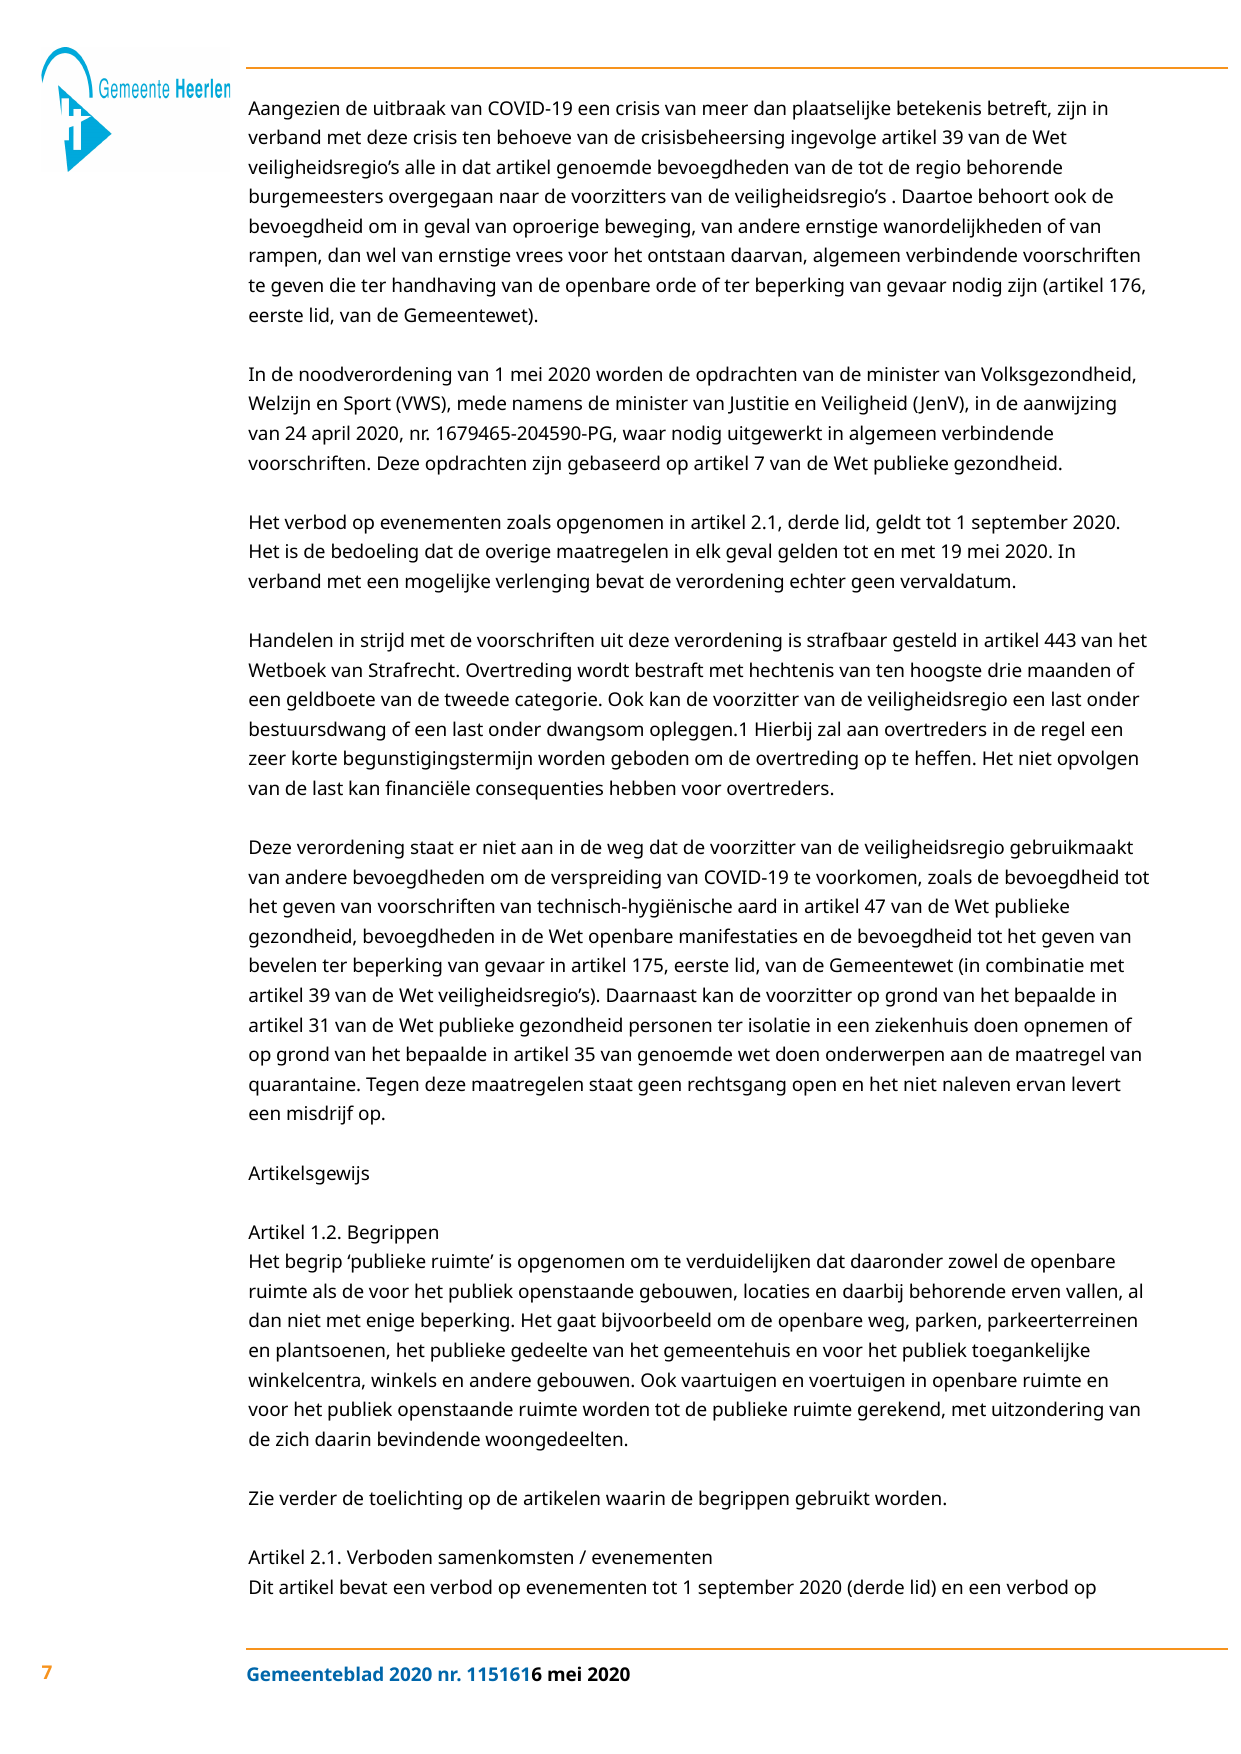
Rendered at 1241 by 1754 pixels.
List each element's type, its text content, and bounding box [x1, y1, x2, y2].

text Het begrip ‘publieke ruimte’ is opgenomen om te verduidelijken dat daaronder zowel de openbare ruimte als de voor het publiek openstaande gebouwen, locaties en daarbij behorende erven vallen, al dan niet met enige beperking. Het gaat bijvoorbeeld om de openbare weg, parken, parkeerterreinen en plantsoenen, het publieke gedeelte van het gemeentehuis en voor het publiek toegankelijke winkelcentra, winkels en andere gebouwen. Ook vaartuigen en voertuigen in openbare ruimte en voor het publiek openstaande ruimte worden tot de publieke ruimte gerekend, met uitzondering van de zich daarin bevindende woongedeelten. [248, 1248, 1152, 1452]
text Aangezien de uitbraak van COVID-19 een crisis van meer dan plaatselijke betekenis betreft, zijn in verband met deze crisis ten behoeve van de crisisbeheersing ingevolge artikel 39 van de Wet veiligheidsregio’s alle in dat artikel genoemde bevoegdheden van de tot de regio behorende burgemeesters overgegaan naar de voorzitters van de veiligheidsregio’s . Daartoe behoort ook de bevoegdheid om in geval van oproerige beweging, van andere ernstige wanordelijkheden of van rampen, dan wel van ernstige vrees voor het ontstaan daarvan, algemeen verbindende voorschriften te geven die ter handhaving van de openbare orde of ter beperking van gevaar nodig zijn (artikel 176, eerste lid, van de Gemeentewet). [248, 95, 1152, 328]
text Dit artikel bevat een verbod op evenementen tot 1 september 2020 (derde lid) en een verbod op [248, 1574, 1152, 1600]
text Artikel 2.1. Verboden samenkomsten / evenementen [248, 1544, 1152, 1570]
text Artikel 1.2. Begrippen [248, 1219, 1152, 1245]
picture [41, 47, 59, 70]
text In de noodverordening van 1 mei 2020 worden de opdrachten van de minister van Volksgezondheid, Welzijn en Sport (VWS), mede namens de minister van Justitie en Veiligheid (JenV), in de aanwijzing van 24 april 2020, nr. 1679465-204590-PG, waar nodig uitgewerkt in algemeen verbindende voorschriften. Deze opdrachten zijn gebaseerd op artikel 7 van de Wet publieke gezondheid. [248, 361, 1152, 476]
text Handelen in strijd met de voorschriften uit deze verordening is strafbaar gesteld in artikel 443 van het Wetboek van Strafrecht. Overtreding wordt bestraft met hechtenis van ten hoogste drie maanden of een geldboete van de tweede categorie. Ook kan de voorzitter van de veiligheidsregio een last onder bestuursdwang of een last onder dwangsom opleggen.1 Hierbij zal aan overtreders in de regel een zeer korte begunstigingstermijn worden geboden om de overtreding op te heffen. Het niet opvolgen van de last kan financiële consequenties hebben voor overtreders. [248, 627, 1152, 801]
text Zie verder de toelichting op de artikelen waarin de begrippen gebruikt worden. [248, 1485, 1152, 1511]
text Het verbod op evenementen zoals opgenomen in artikel 2.1, derde lid, geldt tot 1 september 2020. Het is de bedoeling dat de overige maatregelen in elk geval gelden tot en met 19 mei 2020. In verband met een mogelijke verlenging bevat de verordening echter geen vervaldatum. [248, 509, 1152, 594]
picture [41, 47, 231, 172]
text Artikelsgewijs [248, 1160, 1152, 1186]
text Deze verordening staat er niet aan in de weg dat de voorzitter van de veiligheidsregio gebruikmaakt van andere bevoegdheden om de verspreiding van COVID-19 te voorkomen, zoals de bevoegdheid tot het geven van voorschriften van technisch-hygiënische aard in artikel 47 van de Wet publieke gezondheid, bevoegdheden in de Wet openbare manifestaties en de bevoegdheid tot het geven van bevelen ter beperking van gevaar in artikel 175, eerste lid, van de Gemeentewet (in combinatie met artikel 39 van de Wet veiligheidsregio’s). Daarnaast kan de voorzitter op grond van het bepaalde in artikel 31 van de Wet publieke gezondheid personen ter isolatie in een ziekenhuis doen opnemen of op grond van het bepaalde in artikel 35 van genoemde wet doen onderwerpen aan de maatregel van quarantaine. Tegen deze maatregelen staat geen rechtsgang open en het niet naleven ervan levert een misdrijf op. [248, 834, 1152, 1126]
